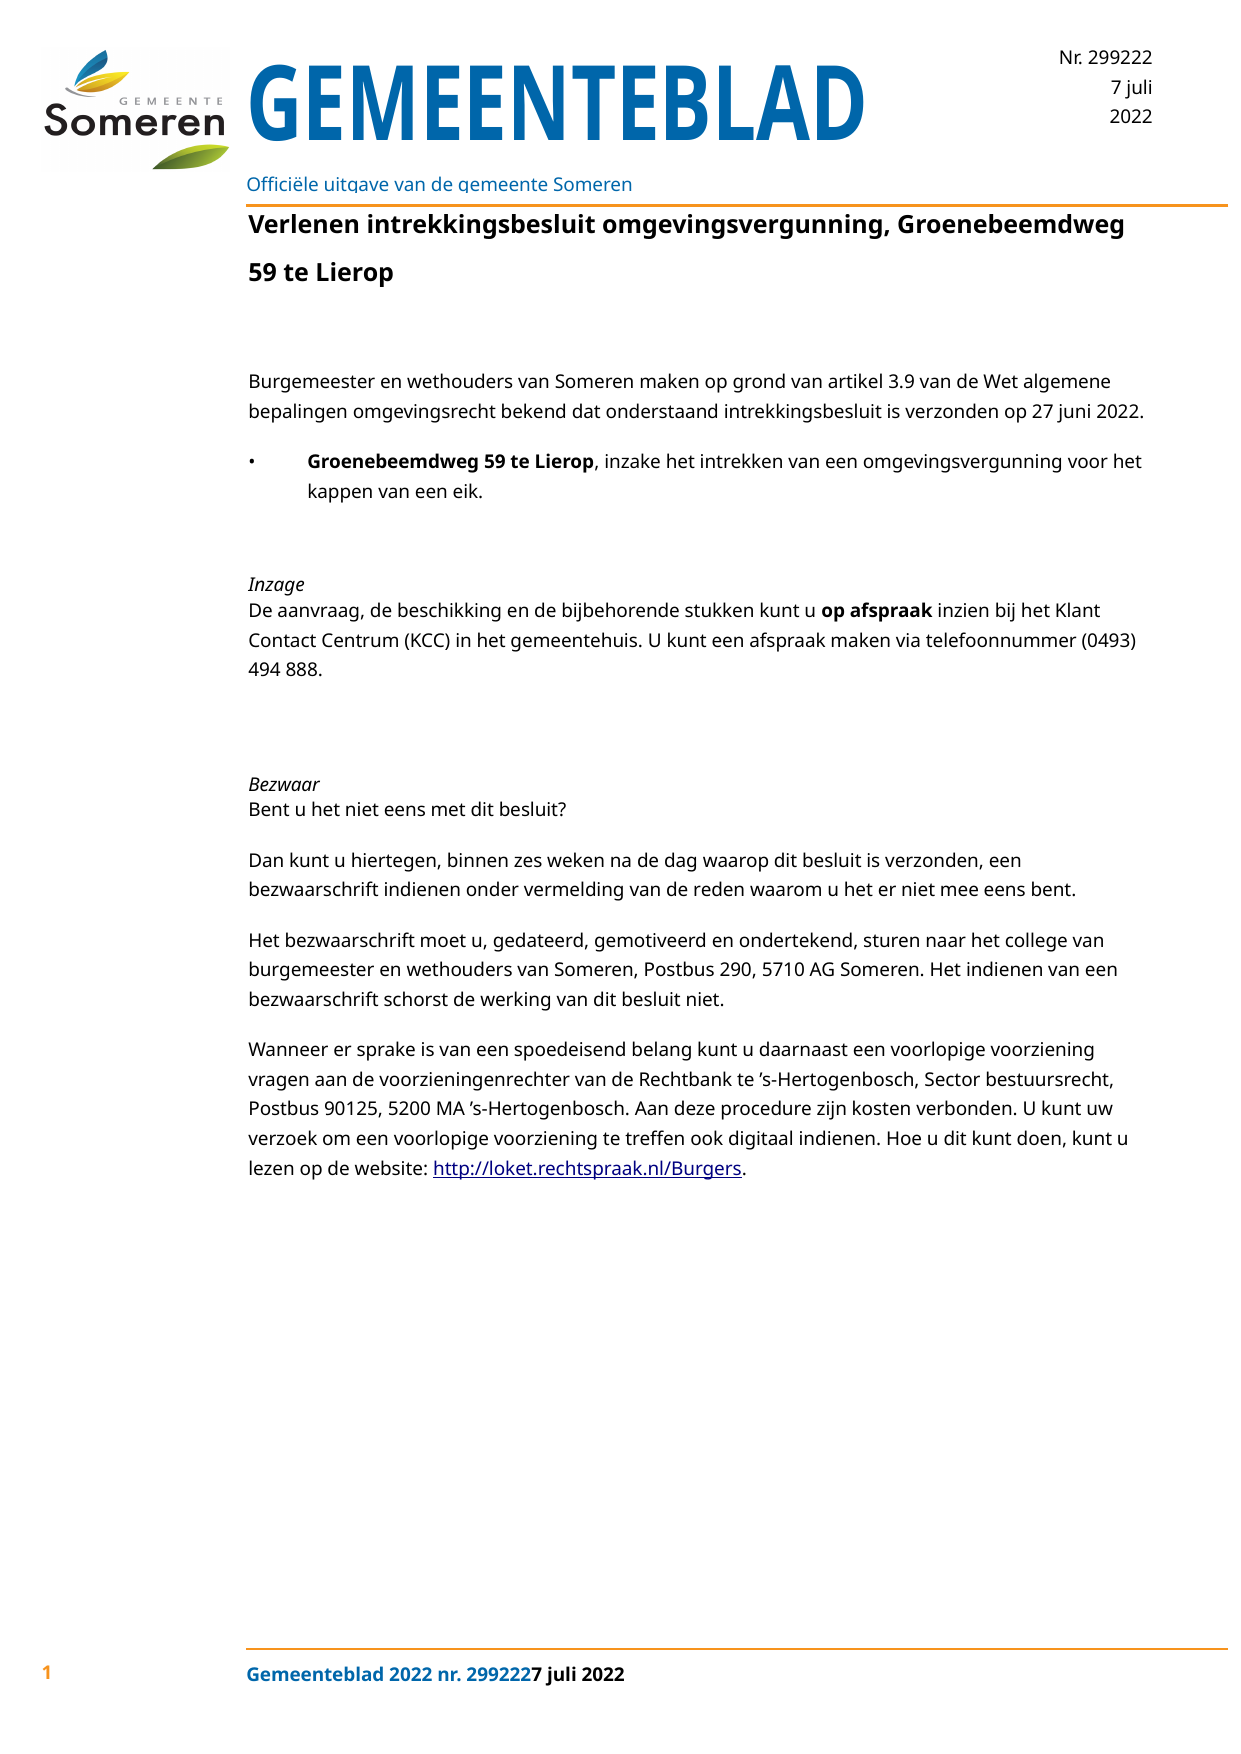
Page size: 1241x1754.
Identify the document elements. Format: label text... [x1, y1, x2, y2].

text Burgemeester en wethouders van Someren maken op grond van artikel 3.9 van de Wet algemene bepalingen omgevingsrecht bekend dat onderstaand intrekkingsbesluit is verzonden op 27 juni 2022. [248, 368, 1152, 424]
text Het bezwaarschrift moet u, gedateerd, gemotiveerd en ondertekend, sturen naar het college van burgemeester en wethouders van Someren, Postbus 290, 5710 AG Someren. Het indienen van een bezwaarschrift schorst de werking van dit besluit niet. [248, 927, 1152, 1012]
text Verlenen intrekkingsbesluit omgevingsvergunning, Groenebeemdweg 59 te Lierop [248, 207, 1152, 288]
text De aanvraag, de beschikking en de bijbehorende stukken kunt u op afspraak inzien bij het Klant Contact Centrum (KCC) in het gemeentehuis. U kunt een afspraak maken via telefoonnummer (0493) 494 888. [248, 597, 1152, 682]
list Groenebeemdweg 59 te Lierop, inzake het intrekken van een omgevingsvergunning voor het kappen van een eik. [248, 448, 1152, 504]
text Wanneer er sprake is van een spoedeisend belang kunt u daarnaast een voorlopige voorziening vragen aan de voorzieningenrechter van de Rechtbank te ’s-Hertogenbosch, Sector bestuursrecht, Postbus 90125, 5200 MA ’s-Hertogenbosch. Aan deze procedure zijn kosten verbonden. U kunt uw verzoek om een voorlopige voorziening te treffen ook digitaal indienen. Hoe u dit kunt doen, kunt u lezen op de website: http://loket.rechtspraak.nl/Burgers. [248, 1036, 1152, 1181]
text Dan kunt u hiertegen, binnen zes weken na de dag waarop dit besluit is verzonden, een bezwaarschrift indienen onder vermelding van de reden waarom u het er niet mee eens bent. [248, 847, 1152, 902]
text Inzage [248, 571, 1152, 597]
text Bent u het niet eens met dit besluit? [248, 796, 1152, 822]
picture [41, 47, 231, 172]
text Bezwaar [248, 771, 1152, 796]
